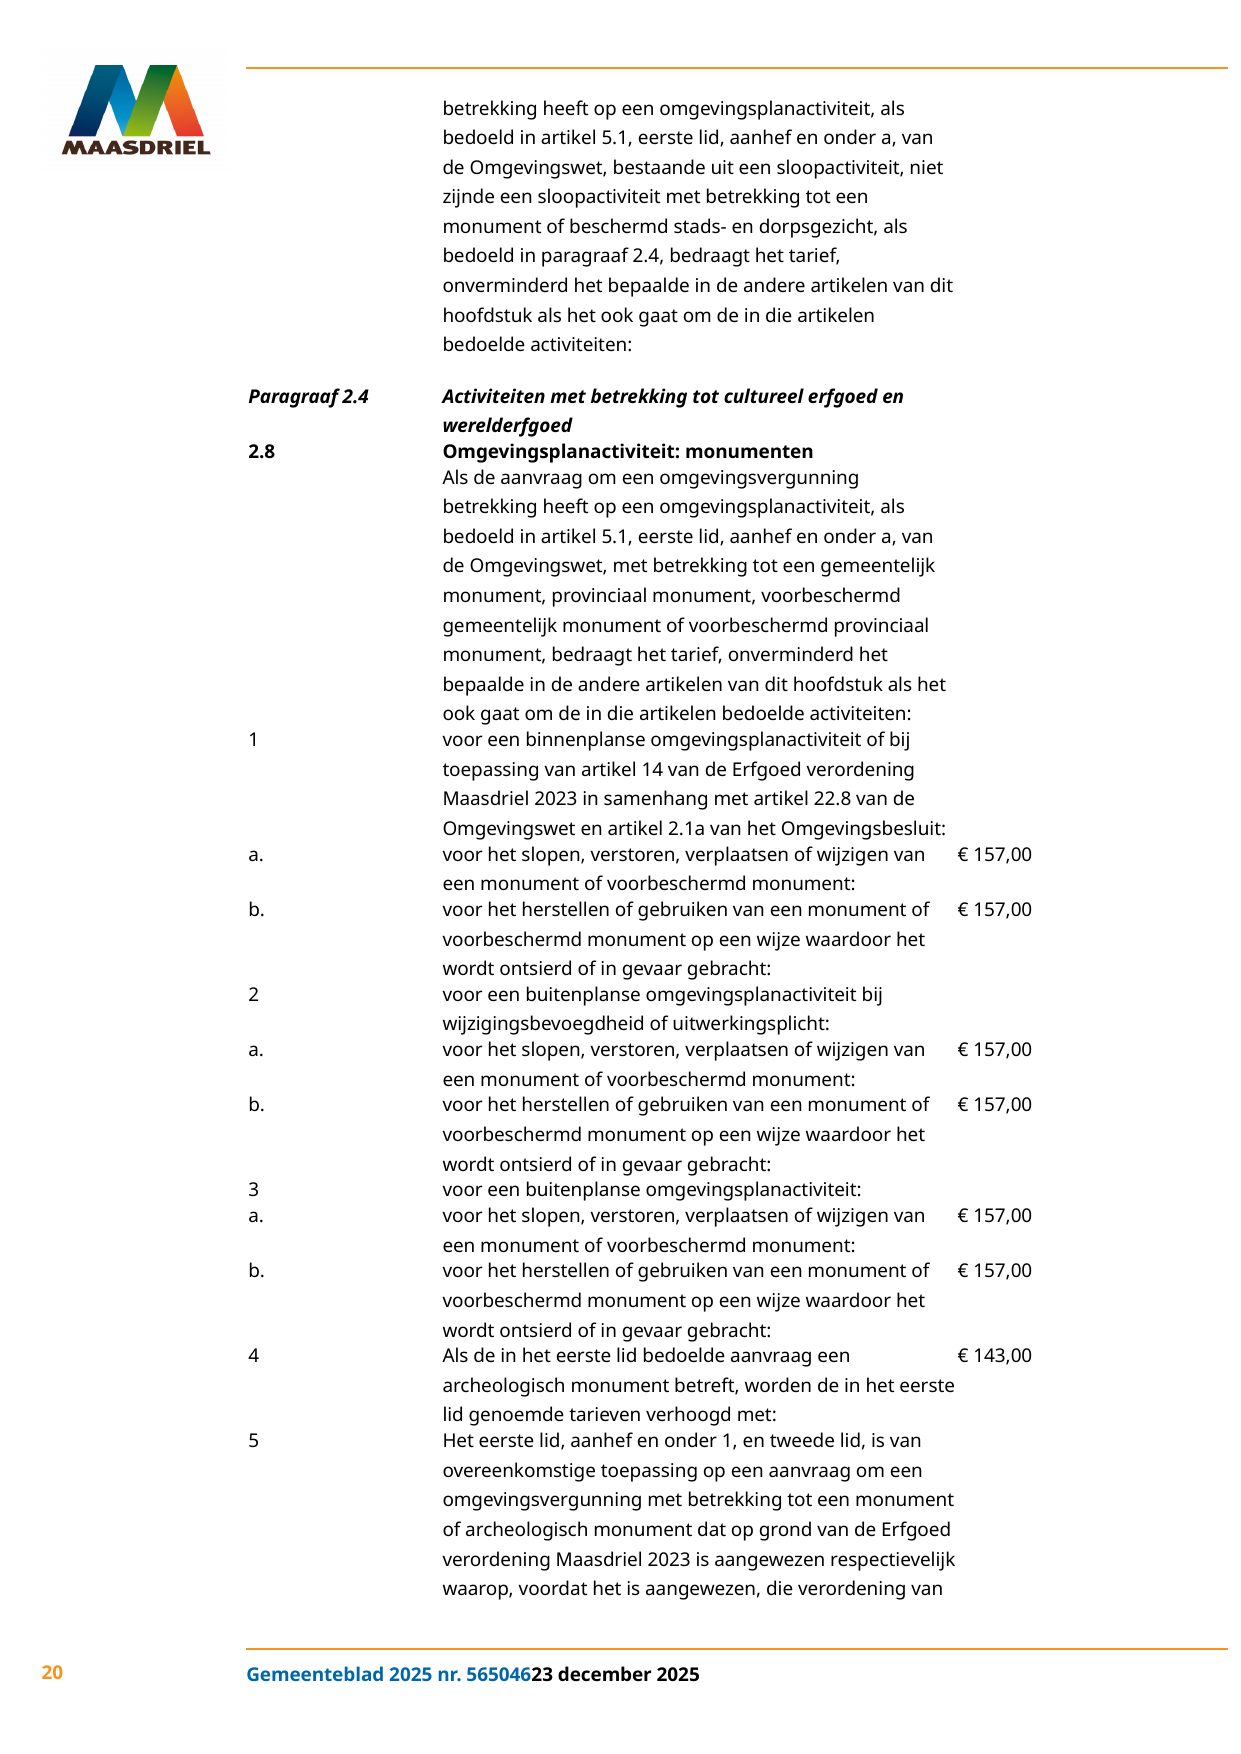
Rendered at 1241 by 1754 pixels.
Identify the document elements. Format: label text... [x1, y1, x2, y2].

table_cell 5 [248, 1428, 442, 1601]
table_cell [958, 1428, 1152, 1601]
table_cell 1 [248, 726, 442, 841]
table_cell [248, 464, 442, 726]
table_cell Activiteiten met betrekking tot cultureel erfgoed en werelderfgoed [442, 383, 957, 438]
table_cell voor het herstellen of gebruiken van een monument of voorbeschermd monument op een wijze waardoor het wordt ontsierd of in gevaar gebracht: [442, 1258, 957, 1342]
table_cell Omgevingsplanactiviteit: monumenten [442, 438, 957, 464]
table_cell [248, 357, 442, 383]
table_cell [958, 383, 1152, 438]
table_cell voor een buitenplanse omgevingsplanactiviteit: [442, 1177, 957, 1202]
table_cell Paragraaf 2.4 [248, 383, 442, 438]
table_cell 3 [248, 1177, 442, 1202]
table_cell [958, 726, 1152, 841]
table_cell voor het slopen, verstoren, verplaatsen of wijzigen van een monument of voorbeschermd monument: [442, 1202, 957, 1258]
table_cell b. [248, 1258, 442, 1342]
table_cell € 157,00 [958, 1202, 1152, 1258]
table_cell voor het slopen, verstoren, verplaatsen of wijzigen van een monument of voorbeschermd monument: [442, 841, 957, 896]
table_cell [958, 438, 1152, 464]
table_cell b. [248, 896, 442, 981]
table_cell [958, 1177, 1152, 1202]
table_cell a. [248, 1036, 442, 1092]
table_cell € 157,00 [958, 841, 1152, 896]
table_cell a. [248, 1202, 442, 1258]
table_cell betrekking heeft op een omgevingsplanactiviteit, als bedoeld in artikel 5.1, eerste lid, aanhef en onder a, van de Omgevingswet, bestaande uit een sloopactiviteit, niet zijnde een sloopactiviteit met betrekking tot een monument of beschermd stads- en dorpsgezicht, als bedoeld in paragraaf 2.4, bedraagt het tarief, onverminderd het bepaalde in de andere artikelen van dit hoofdstuk als het ook gaat om de in die artikelen bedoelde activiteiten: [442, 95, 957, 357]
table_cell € 157,00 [958, 1036, 1152, 1092]
table_cell voor het herstellen of gebruiken van een monument of voorbeschermd monument op een wijze waardoor het wordt ontsierd of in gevaar gebracht: [442, 896, 957, 981]
table_cell voor een buitenplanse omgevingsplanactiviteit bij wijzigingsbevoegdheid of uitwerkingsplicht: [442, 981, 957, 1036]
table_cell Het eerste lid, aanhef en onder 1, en tweede lid, is van overeenkomstige toepassing op een aanvraag om een omgevingsvergunning met betrekking tot een monument of archeologisch monument dat op grond van de Erfgoed verordening Maasdriel 2023 is aangewezen respectievelijk waarop, voordat het is aangewezen, die verordening van [442, 1428, 957, 1601]
table_cell € 157,00 [958, 1092, 1152, 1177]
picture [41, 47, 231, 172]
table_cell [958, 981, 1152, 1036]
table_cell a. [248, 841, 442, 896]
table_cell 4 [248, 1343, 442, 1427]
table_cell b. [248, 1092, 442, 1177]
table_cell [958, 95, 1152, 357]
table_cell [958, 464, 1152, 726]
table_cell 2.8 [248, 438, 442, 464]
table_cell Als de aanvraag om een omgevingsvergunning betrekking heeft op een omgevingsplanactiviteit, als bedoeld in artikel 5.1, eerste lid, aanhef en onder a, van de Omgevingswet, met betrekking tot een gemeentelijk monument, provinciaal monument, voorbeschermd gemeentelijk monument of voorbeschermd provinciaal monument, bedraagt het tarief, onverminderd het bepaalde in de andere artikelen van dit hoofdstuk als het ook gaat om de in die artikelen bedoelde activiteiten: [442, 464, 957, 726]
table_cell voor een binnenplanse omgevingsplanactiviteit of bij toepassing van artikel 14 van de Erfgoed verordening Maasdriel 2023 in samenhang met artikel 22.8 van de Omgevingswet en artikel 2.1a van het Omgevingsbesluit: [442, 726, 957, 841]
table_cell € 157,00 [958, 896, 1152, 981]
table_cell € 143,00 [958, 1343, 1152, 1427]
table_cell € 157,00 [958, 1258, 1152, 1342]
table_cell voor het slopen, verstoren, verplaatsen of wijzigen van een monument of voorbeschermd monument: [442, 1036, 957, 1092]
table_cell Als de in het eerste lid bedoelde aanvraag een archeologisch monument betreft, worden de in het eerste lid genoemde tarieven verhoogd met: [442, 1343, 957, 1427]
table_cell [958, 357, 1152, 383]
table_cell [248, 95, 442, 357]
table_cell 2 [248, 981, 442, 1036]
table_cell [442, 357, 957, 383]
table_cell voor het herstellen of gebruiken van een monument of voorbeschermd monument op een wijze waardoor het wordt ontsierd of in gevaar gebracht: [442, 1092, 957, 1177]
